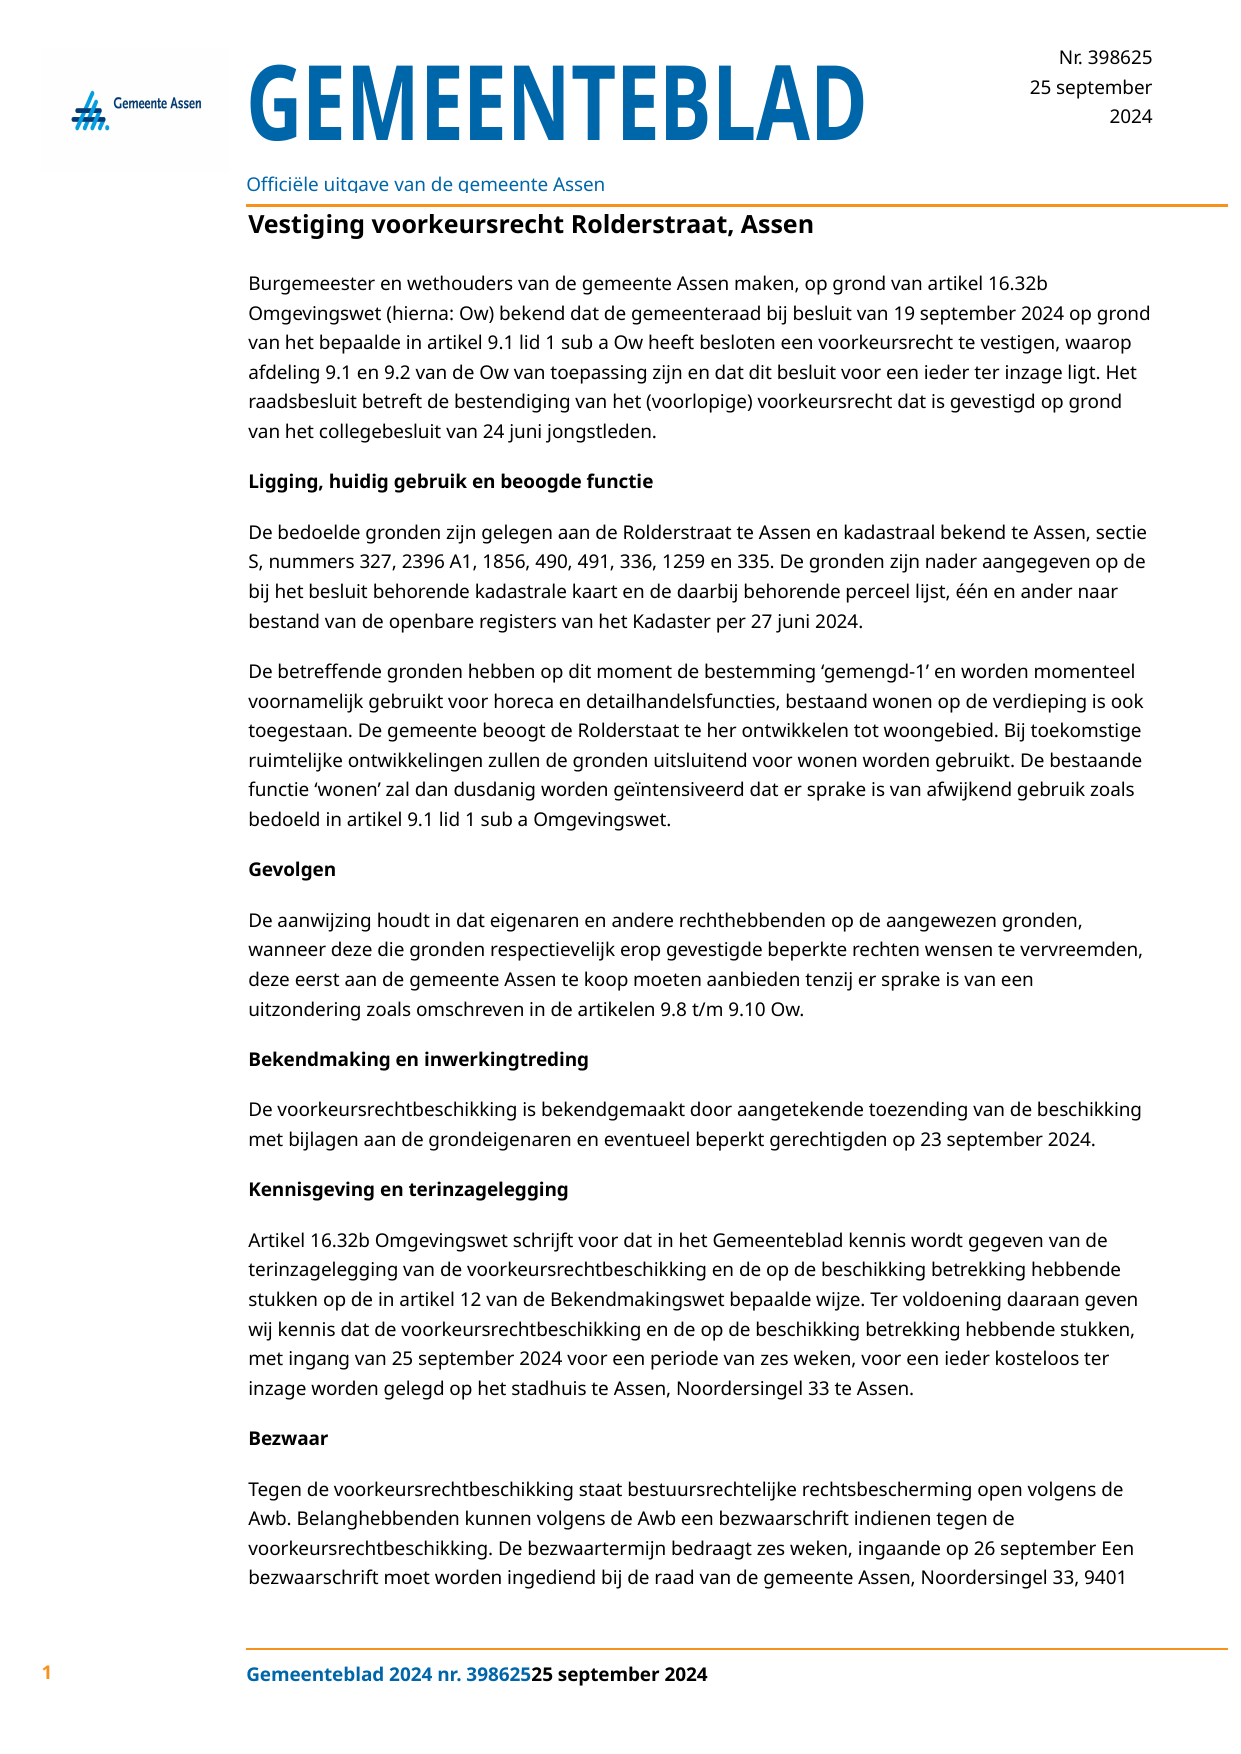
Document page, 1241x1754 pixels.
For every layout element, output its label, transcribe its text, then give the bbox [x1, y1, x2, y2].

text De aanwijzing houdt in dat eigenaren en andere rechthebbenden op de aangewezen gronden, wanneer deze die gronden respectievelijk erop gevestigde beperkte rechten wensen te vervreemden, deze eerst aan de gemeente Assen te koop moeten aanbieden tenzij er sprake is van een uitzondering zoals omschreven in de artikelen 9.8 t/m 9.10 Ow. [248, 907, 1152, 1021]
text Tegen de voorkeursrechtbeschikking staat bestuursrechtelijke rechtsbescherming open volgens de Awb. Belanghebbenden kunnen volgens de Awb een bezwaarschrift indienen tegen de voorkeursrechtbeschikking. De bezwaartermijn bedraagt zes weken, ingaande op 26 september Een bezwaarschrift moet worden ingediend bij de raad van de gemeente Assen, Noordersingel 33, 9401 [248, 1476, 1152, 1590]
text De bedoelde gronden zijn gelegen aan de Rolderstraat te Assen en kadastraal bekend te Assen, sectie S, nummers 327, 2396 A1, 1856, 490, 491, 336, 1259 en 335. De gronden zijn nader aangegeven op de bij het besluit behorende kadastrale kaart en de daarbij behorende perceel lijst, één en ander naar bestand van de openbare registers van het Kadaster per 27 juni 2024. [248, 519, 1152, 633]
text Bezwaar [248, 1425, 1152, 1451]
text De voorkeursrechtbeschikking is bekendgemaakt door aangetekende toezending van de beschikking met bijlagen aan de grondeigenaren en eventueel beperkt gerechtigden op 23 september 2024. [248, 1097, 1152, 1152]
text De betreffende gronden hebben op dit moment de bestemming ‘gemengd-1’ en worden momenteel voornamelijk gebruikt voor horeca en detailhandelsfuncties, bestaand wonen op de verdieping is ook toegestaan. De gemeente beoogt de Rolderstaat te her ontwikkelen tot woongebied. Bij toekomstige ruimtelijke ontwikkelingen zullen de gronden uitsluitend voor wonen worden gebruikt. De bestaande functie ‘wonen’ zal dan dusdanig worden geïntensiveerd dat er sprake is van afwijkend gebruik zoals bedoeld in artikel 9.1 lid 1 sub a Omgevingswet. [248, 658, 1152, 832]
text Burgemeester en wethouders van de gemeente Assen maken, op grond van artikel 16.32b Omgevingswet (hierna: Ow) bekend dat de gemeenteraad bij besluit van 19 september 2024 op grond van het bepaalde in artikel 9.1 lid 1 sub a Ow heeft besloten een voorkeursrecht te vestigen, waarop afdeling 9.1 en 9.2 van de Ow van toepassing zijn en dat dit besluit voor een ieder ter inzage ligt. Het raadsbesluit betreft de bestendiging van het (voorlopige) voorkeursrecht dat is gevestigd op grond van het collegebesluit van 24 juni jongstleden. [248, 270, 1152, 444]
text Artikel 16.32b Omgevingswet schrijft voor dat in het Gemeenteblad kennis wordt gegeven van de terinzagelegging van de voorkeursrechtbeschikking en de op de beschikking betrekking hebbende stukken op de in artikel 12 van de Bekendmakingswet bepaalde wijze. Ter voldoening daaraan geven wij kennis dat de voorkeursrechtbeschikking en de op de beschikking betrekking hebbende stukken, met ingang van 25 september 2024 voor een periode van zes weken, voor een ieder kosteloos ter inzage worden gelegd op het stadhuis te Assen, Noordersingel 33 te Assen. [248, 1227, 1152, 1401]
text Kennisgeving en terinzagelegging [248, 1177, 1152, 1202]
text Gevolgen [248, 857, 1152, 882]
picture [41, 47, 231, 172]
text Ligging, huidig gebruik en beoogde functie [248, 469, 1152, 494]
text Bekendmaking en inwerkingtreding [248, 1046, 1152, 1072]
text Vestiging voorkeursrecht Rolderstraat, Assen [248, 207, 1152, 241]
